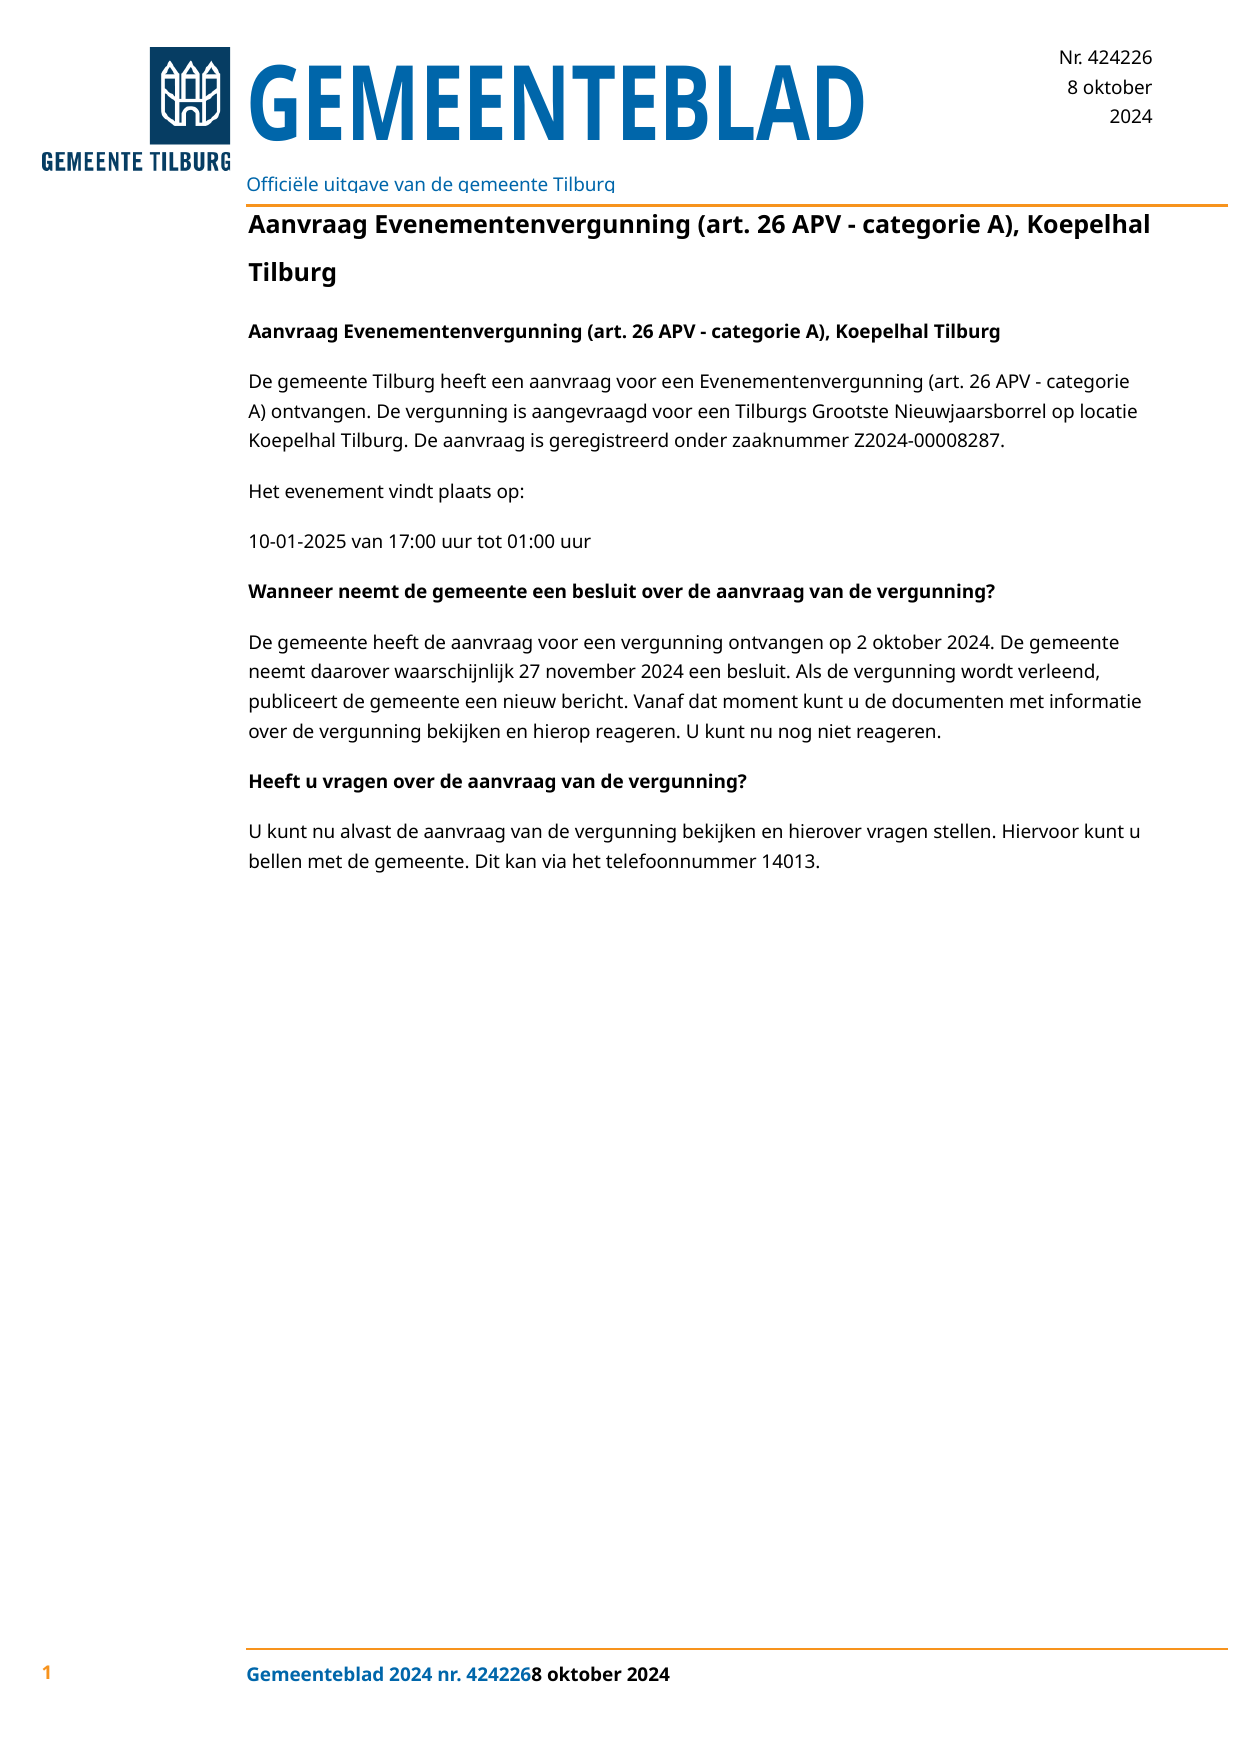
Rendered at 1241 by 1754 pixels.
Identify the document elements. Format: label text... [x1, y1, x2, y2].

text De gemeente heeft de aanvraag voor een vergunning ontvangen op 2 oktober 2024. De gemeente neemt daarover waarschijnlijk 27 november 2024 een besluit. Als de vergunning wordt verleend, publiceert de gemeente een nieuw bericht. Vanaf dat moment kunt u de documenten met informatie over de vergunning bekijken en hierop reageren. U kunt nu nog niet reageren. [248, 629, 1152, 744]
picture [41, 47, 231, 172]
text De gemeente Tilburg heeft een aanvraag voor een Evenementenvergunning (art. 26 APV - categorie A) ontvangen. De vergunning is aangevraagd voor een Tilburgs Grootste Nieuwjaarsborrel op locatie Koepelhal Tilburg. De aanvraag is geregistreerd onder zaaknummer Z2024-00008287. [248, 368, 1152, 453]
text Heeft u vragen over de aanvraag van de vergunning? [248, 768, 1152, 794]
text Aanvraag Evenementenvergunning (art. 26 APV - categorie A), Koepelhal Tilburg [248, 207, 1152, 288]
text Aanvraag Evenementenvergunning (art. 26 APV - categorie A), Koepelhal Tilburg [248, 318, 1152, 344]
text U kunt nu alvast de aanvraag van de vergunning bekijken en hierover vragen stellen. Hiervoor kunt u bellen met de gemeente. Dit kan via het telefoonnummer 14013. [248, 819, 1152, 874]
text Wanneer neemt de gemeente een besluit over de aanvraag van de vergunning? [248, 579, 1152, 604]
text 10-01-2025 van 17:00 uur tot 01:00 uur [248, 528, 1152, 554]
text Het evenement vindt plaats op: [248, 478, 1152, 504]
